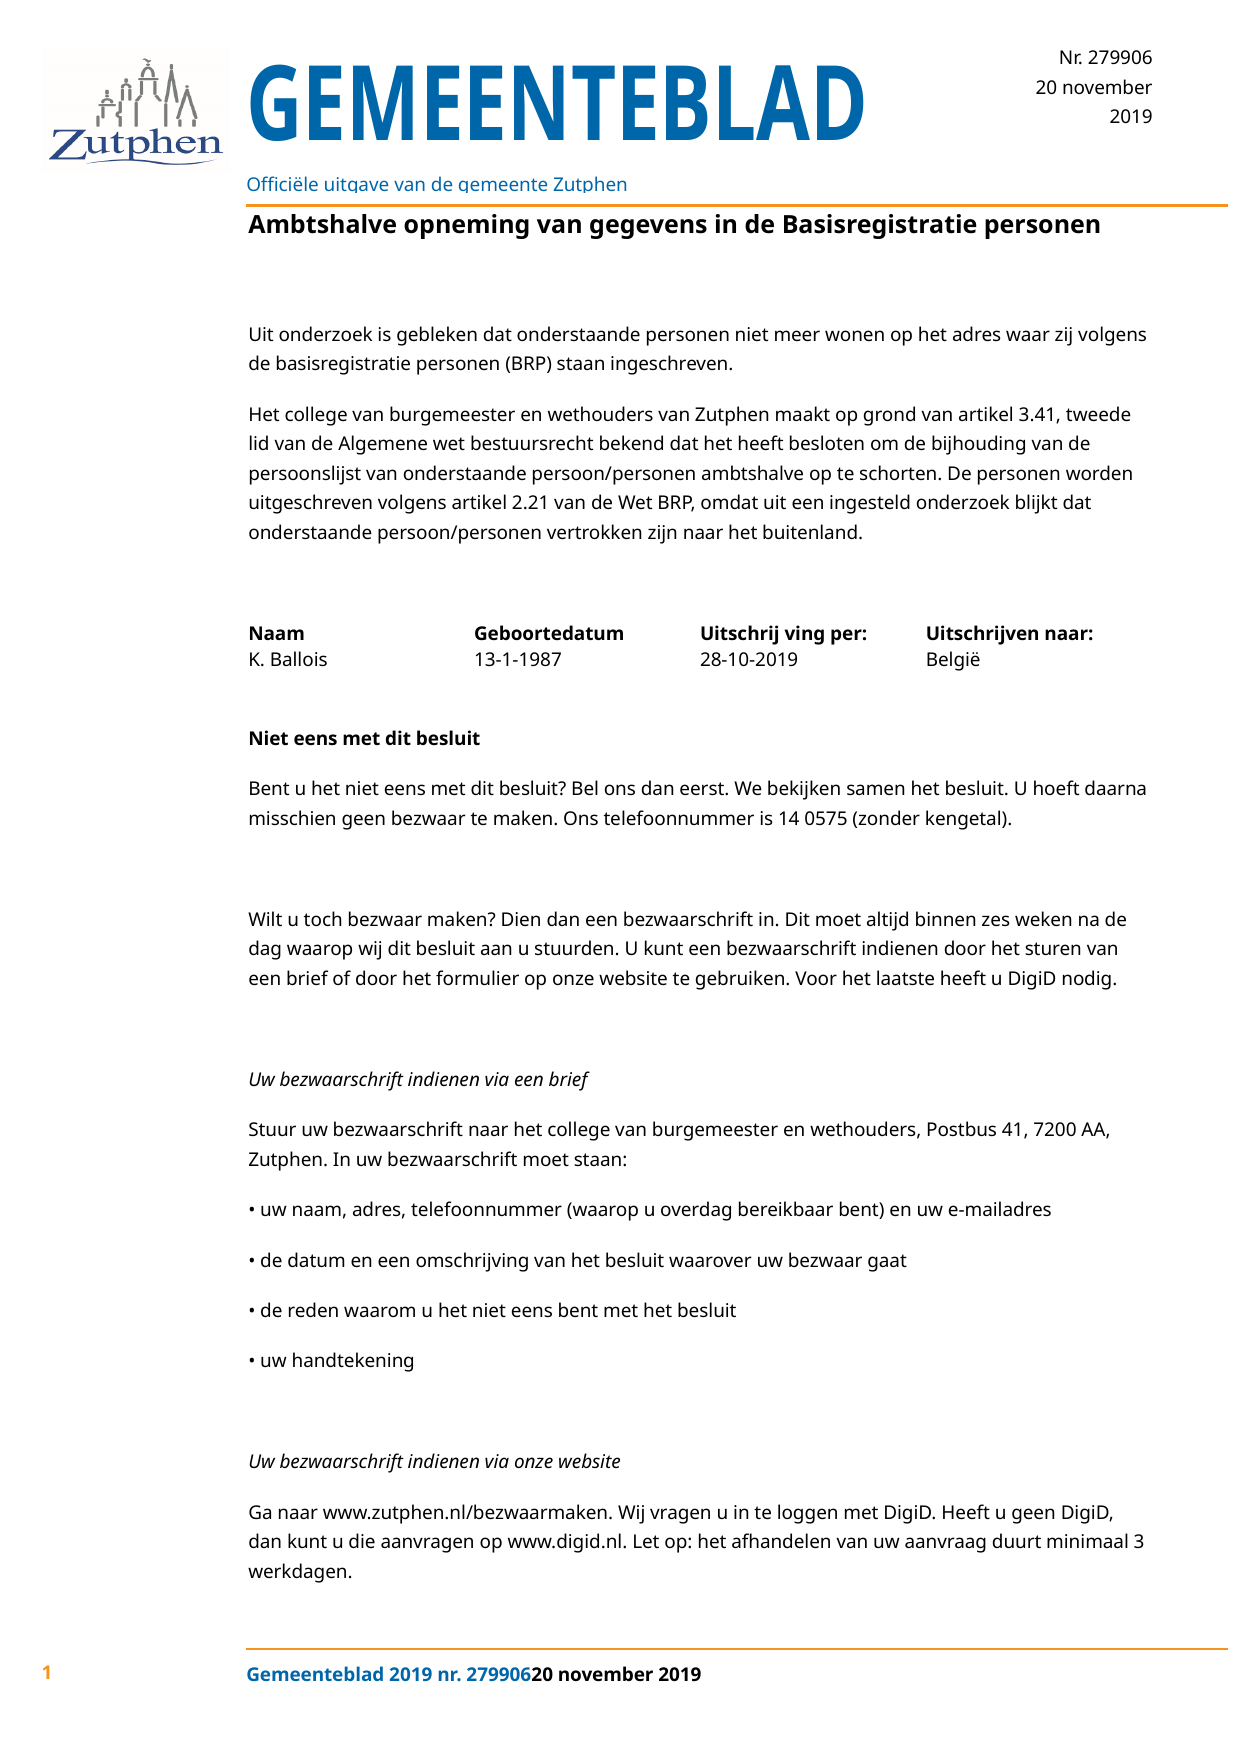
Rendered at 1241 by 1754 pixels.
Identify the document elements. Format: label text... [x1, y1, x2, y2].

text • de reden waarom u het niet eens bent met het besluit [248, 1297, 1152, 1323]
text • uw naam, adres, telefoonnummer (waarop u overdag bereikbaar bent) en uw e-mailadres [248, 1196, 1152, 1222]
text Ga naar www.zutphen.nl/bezwaarmaken. Wij vragen u in te loggen met DigiD. Heeft u geen DigiD, dan kunt u die aanvragen op www.digid.nl. Let op: het afhandelen van uw aanvraag duurt minimaal 3 werkdagen. [248, 1499, 1152, 1584]
table_header Uitschrij ving per: [700, 620, 926, 646]
text Uit onderzoek is gebleken dat onderstaande personen niet meer wonen op het adres waar zij volgens de basisregistratie personen (BRP) staan ingeschreven. [248, 321, 1152, 376]
text Bent u het niet eens met dit besluit? Bel ons dan eerst. We bekijken samen het besluit. U hoeft daarna misschien geen bezwaar te maken. Ons telefoonnummer is 14 0575 (zonder kengetal). [248, 776, 1152, 831]
table_cell K. Ballois [248, 646, 474, 671]
text Wilt u toch bezwaar maken? Dien dan een bezwaarschrift in. Dit moet altijd binnen zes weken na de dag waarop wij dit besluit aan u stuurden. U kunt een bezwaarschrift indienen door het sturen van een brief of door het formulier op onze website te gebruiken. Voor het laatste heeft u DigiD nodig. [248, 906, 1152, 991]
text Het college van burgemeester en wethouders van Zutphen maakt op grond van artikel 3.41, tweede lid van de Algemene wet bestuursrecht bekend dat het heeft besloten om de bijhouding van de persoonslijst van onderstaande persoon/personen ambtshalve op te schorten. De personen worden uitgeschreven volgens artikel 2.21 van de Wet BRP, omdat uit een ingesteld onderzoek blijkt dat onderstaande persoon/personen vertrokken zijn naar het buitenland. [248, 401, 1152, 545]
text Ambtshalve opneming van gegevens in de Basisregistratie personen [248, 207, 1152, 241]
table_header Geboortedatum [474, 620, 700, 646]
table_cell België [926, 646, 1152, 671]
table_header Naam [248, 620, 474, 646]
text Uw bezwaarschrift indienen via een brief [248, 1066, 1152, 1092]
text Niet eens met dit besluit [248, 725, 1152, 751]
table_cell 13-1-1987 [474, 646, 700, 671]
text • de datum en een omschrijving van het besluit waarover uw bezwaar gaat [248, 1247, 1152, 1272]
text • uw handtekening [248, 1348, 1152, 1373]
text Stuur uw bezwaarschrift naar het college van burgemeester en wethouders, Postbus 41, 7200 AA, Zutphen. In uw bezwaarschrift moet staan: [248, 1116, 1152, 1172]
table_header Uitschrijven naar: [926, 620, 1152, 646]
table_cell 28-10-2019 [700, 646, 926, 671]
picture [41, 47, 231, 172]
text Uw bezwaarschrift indienen via onze website [248, 1448, 1152, 1474]
